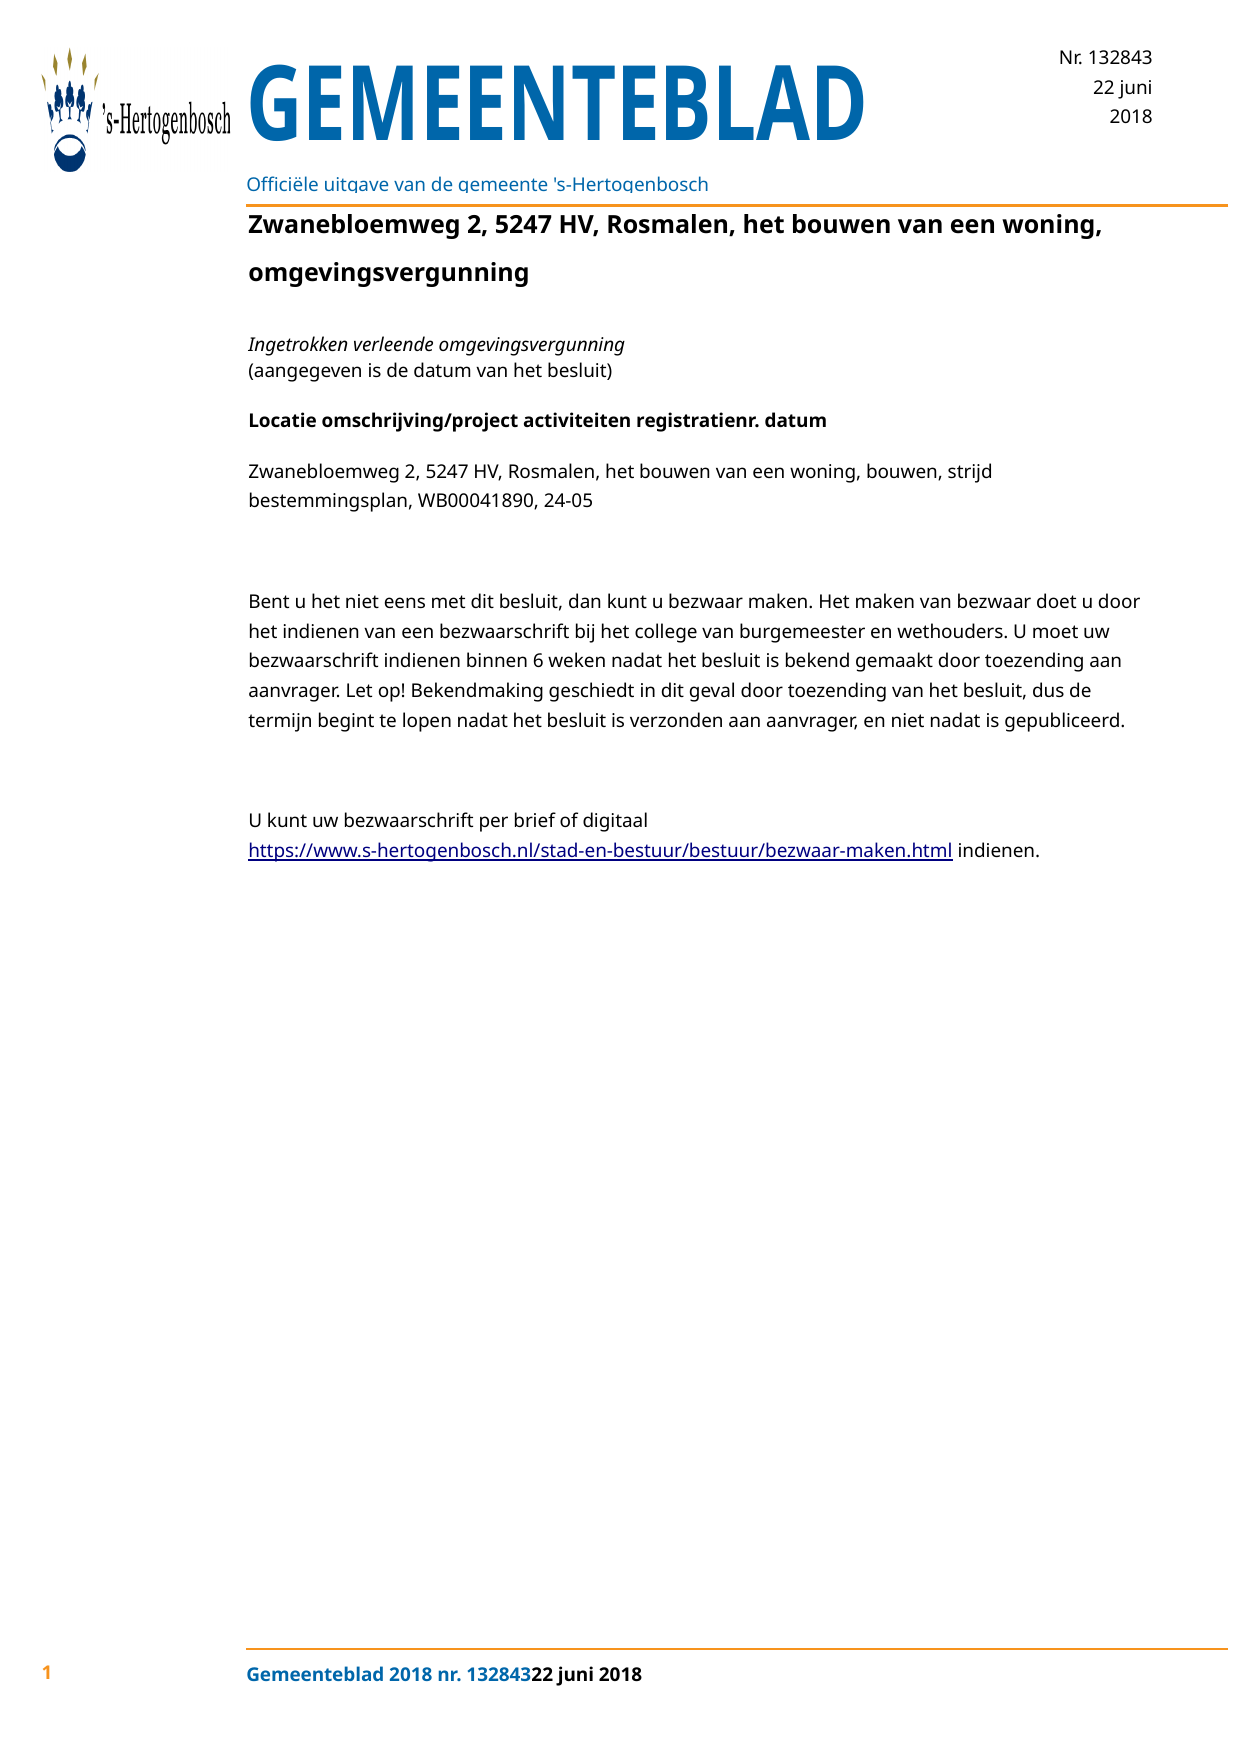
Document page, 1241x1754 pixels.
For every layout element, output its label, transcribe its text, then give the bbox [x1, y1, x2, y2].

text Ingetrokken verleende omgevingsvergunning [248, 331, 1152, 357]
text Locatie omschrijving/project activiteiten registratienr. datum [248, 408, 1152, 433]
picture [41, 47, 231, 172]
text Zwanebloemweg 2, 5247 HV, Rosmalen, het bouwen van een woning, omgevingsvergunning [248, 207, 1152, 288]
text Bent u het niet eens met dit besluit, dan kunt u bezwaar maken. Het maken van bezwaar doet u door het indienen van een bezwaarschrift bij het college van burgemeester en wethouders. U moet uw bezwaarschrift indienen binnen 6 weken nadat het besluit is bekend gemaakt door toezending aan aanvrager. Let op! Bekendmaking geschiedt in dit geval door toezending van het besluit, dus de termijn begint te lopen nadat het besluit is verzonden aan aanvrager, en niet nadat is gepubliceerd. [248, 588, 1152, 732]
text (aangegeven is de datum van het besluit) [248, 357, 1152, 383]
text U kunt uw bezwaarschrift per brief of digitaal https://www.s-hertogenbosch.nl/stad-en-bestuur/bestuur/bezwaar-maken.html indienen. [248, 808, 1152, 863]
text Zwanebloemweg 2, 5247 HV, Rosmalen, het bouwen van een woning, bouwen, strijd bestemmingsplan, WB00041890, 24-05 [248, 458, 1152, 513]
